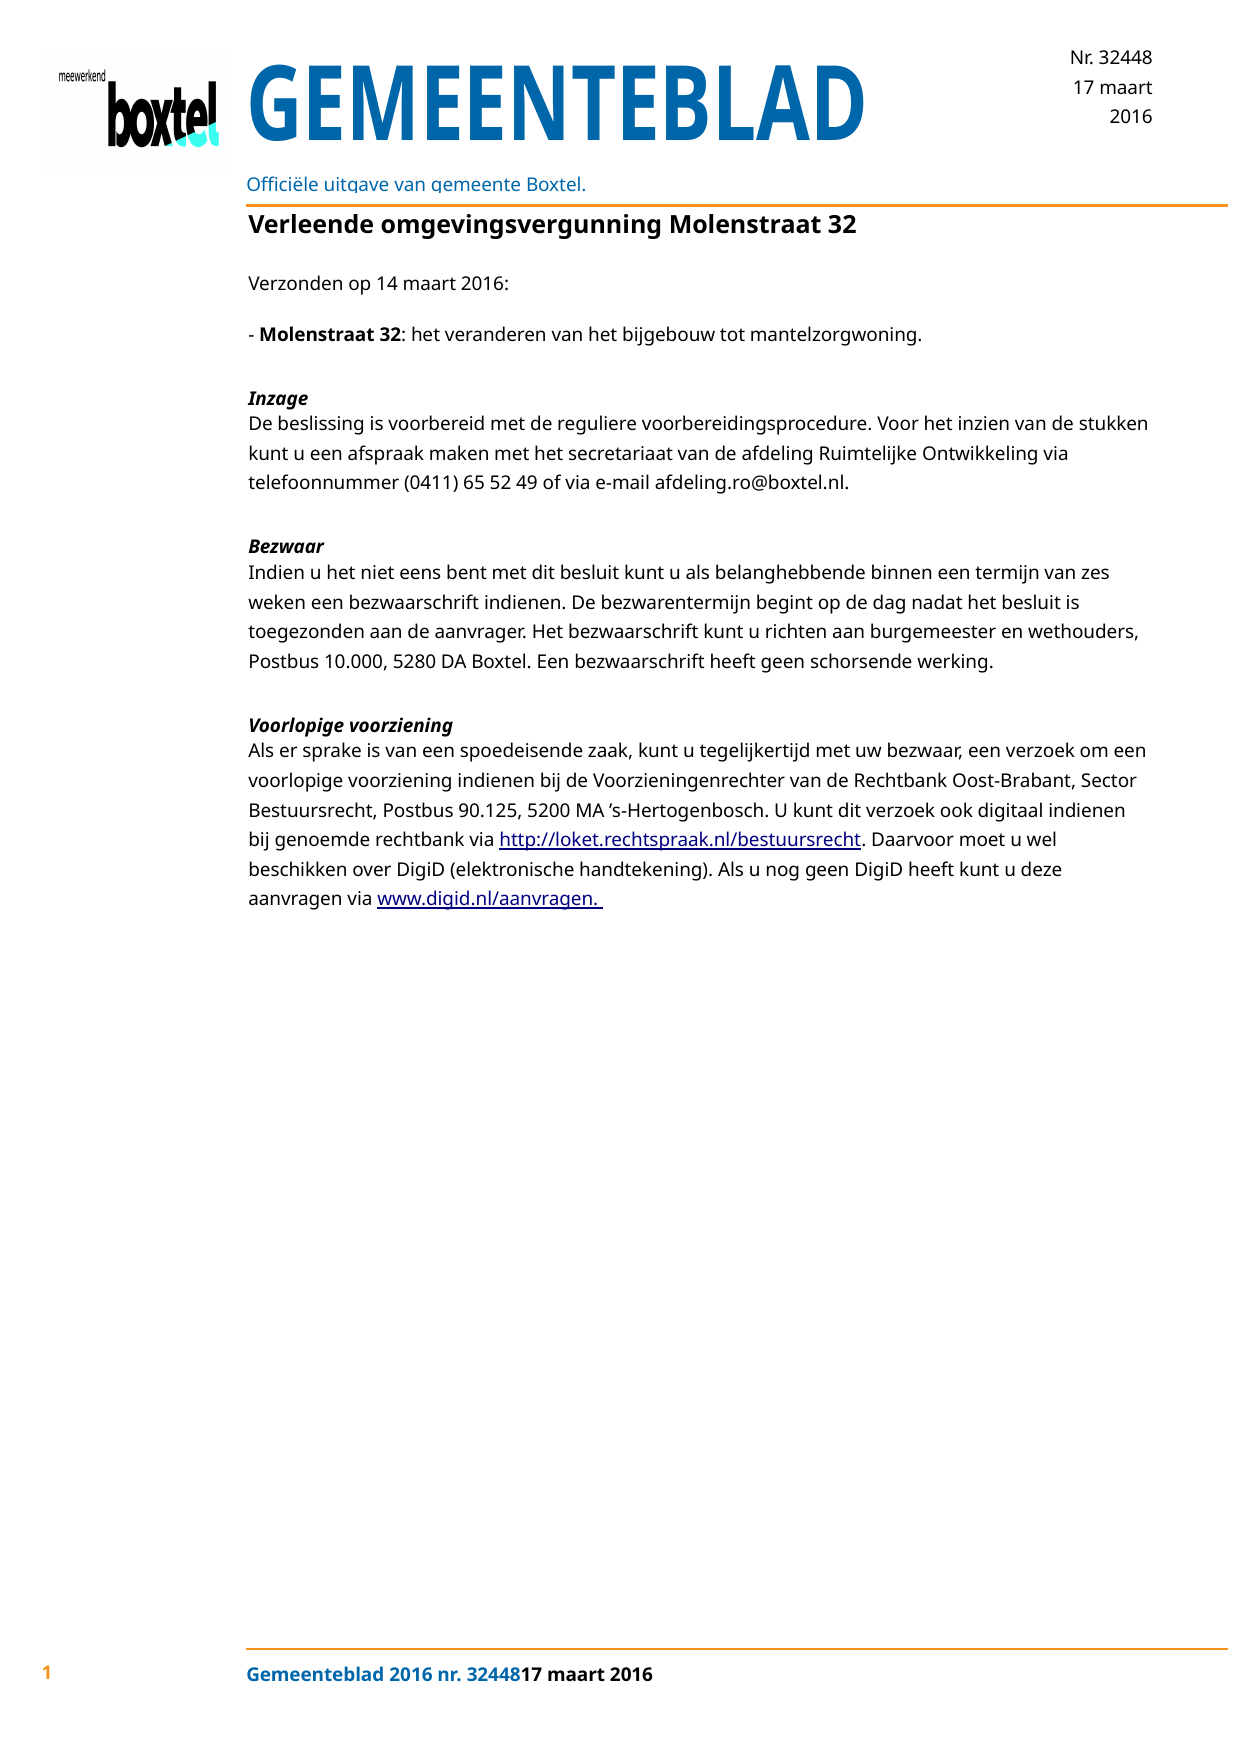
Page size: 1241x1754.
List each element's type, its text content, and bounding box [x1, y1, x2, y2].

text Bezwaar [248, 533, 1152, 559]
text De beslissing is voorbereid met de reguliere voorbereidingsprocedure. Voor het inzien van de stukken kunt u een afspraak maken met het secretariaat van de afdeling Ruimtelijke Ontwikkeling via telefoonnummer (0411) 65 52 49 of via e-mail afdeling.ro@boxtel.nl. [248, 410, 1152, 495]
text Als er sprake is van een spoedeisende zaak, kunt u tegelijkertijd met uw bezwaar, een verzoek om een voorlopige voorziening indienen bij de Voorzieningenrechter van de Rechtbank Oost-Brabant, Sector Bestuursrecht, Postbus 90.125, 5200 MA ’s-Hertogenbosch. U kunt dit verzoek ook digitaal indienen bij genoemde rechtbank via http://loket.rechtspraak.nl/bestuursrecht. Daarvoor moet u wel beschikken over DigiD (elektronische handtekening). Als u nog geen DigiD heeft kunt u deze aanvragen via www.digid.nl/aanvragen. [248, 738, 1152, 911]
text Voorlopige voorziening [248, 712, 1152, 738]
text - Molenstraat 32: het veranderen van het bijgebouw tot mantelzorgwoning. [248, 321, 1152, 346]
text Inzage [248, 385, 1152, 410]
text Verzonden op 14 maart 2016: [248, 270, 1152, 296]
text Indien u het niet eens bent met dit besluit kunt u als belanghebbende binnen een termijn van zes weken een bezwaarschrift indienen. De bezwarentermijn begint op de dag nadat het besluit is toegezonden aan de aanvrager. Het bezwaarschrift kunt u richten aan burgemeester en wethouders, Postbus 10.000, 5280 DA Boxtel. Een bezwaarschrift heeft geen schorsende werking. [248, 559, 1152, 674]
picture [41, 47, 231, 172]
text Verleende omgevingsvergunning Molenstraat 32 [248, 207, 1152, 241]
